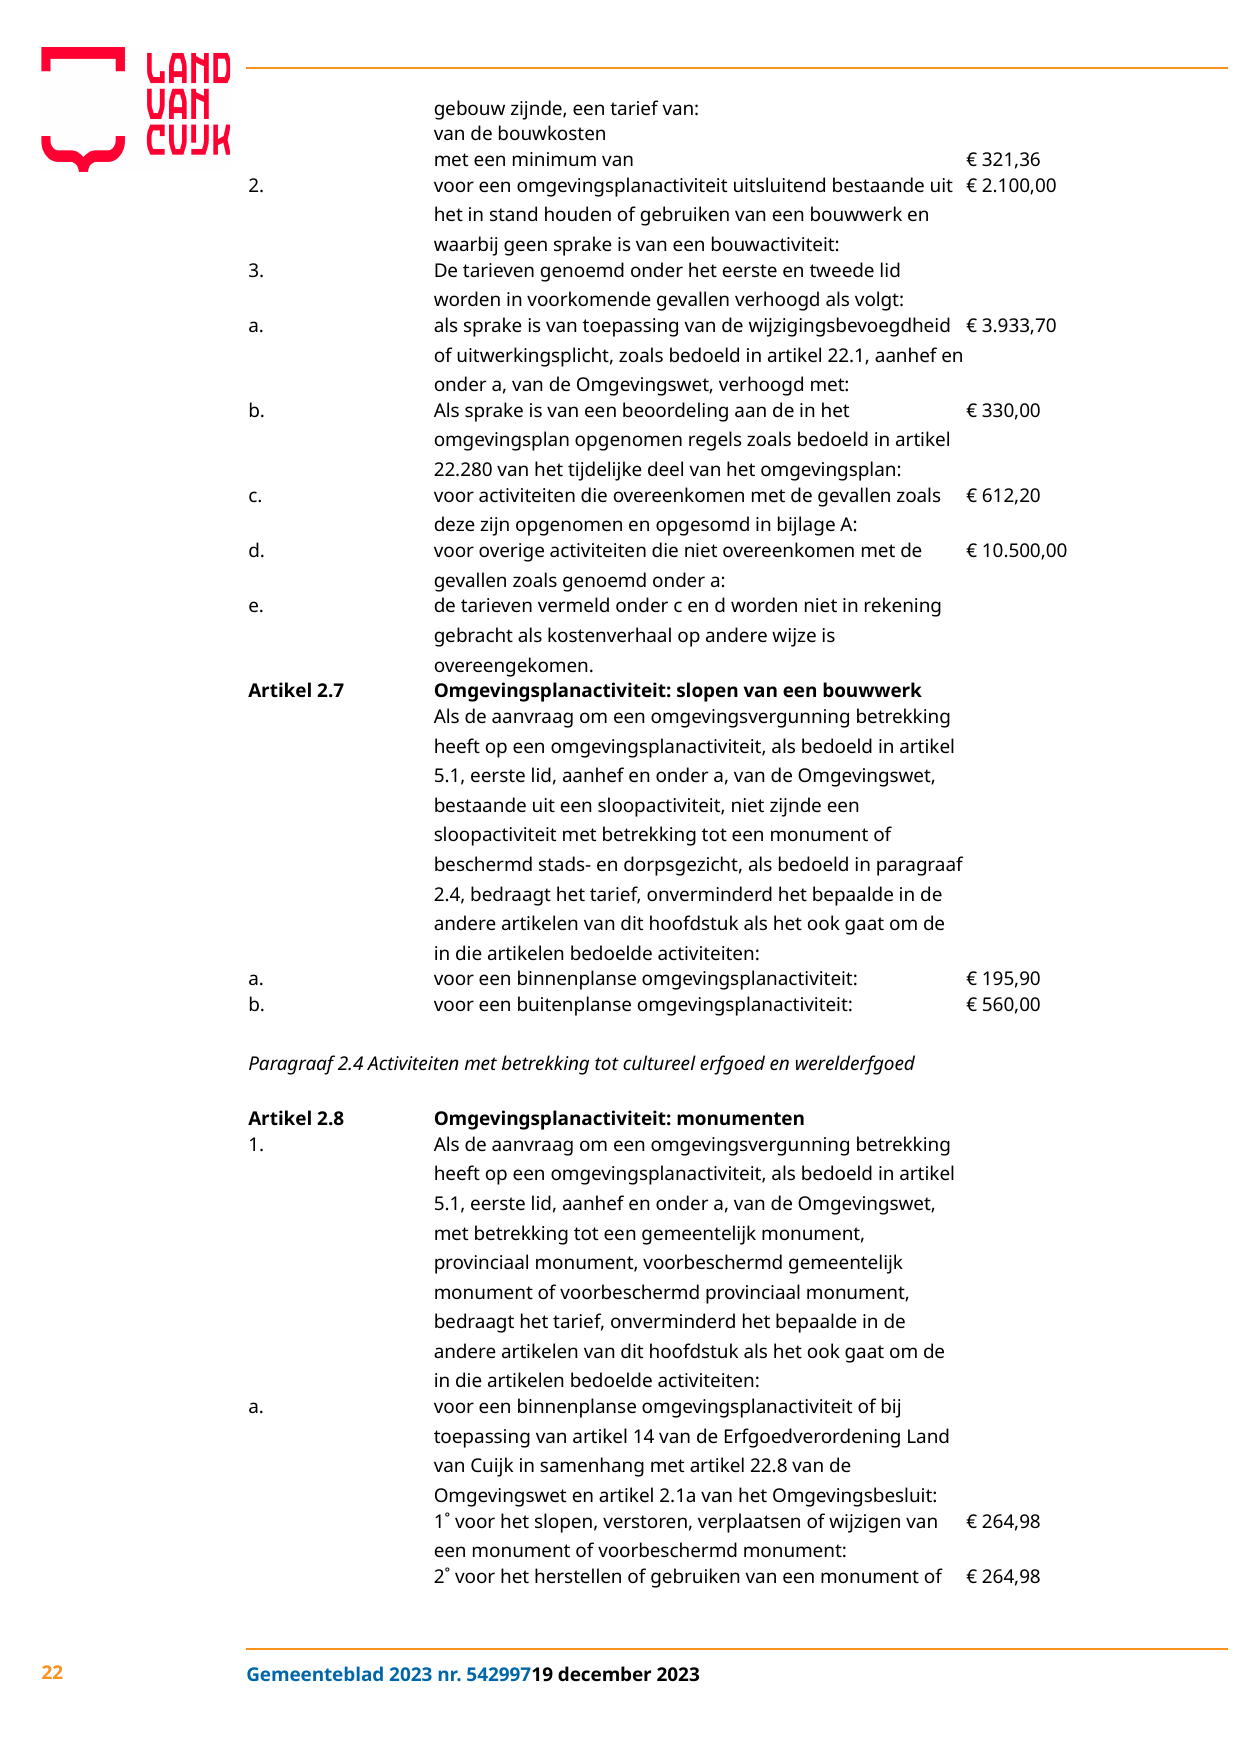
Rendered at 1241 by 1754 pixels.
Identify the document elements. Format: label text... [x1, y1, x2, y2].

table_cell voor een buitenplanse omgevingsplanactiviteit: [434, 991, 966, 1017]
table_header [434, 1080, 966, 1105]
table_cell Als sprake is van een beoordeling aan de in het omgevingsplan opgenomen regels zoals bedoeld in artikel 22.280 van het tijdelijke deel van het omgevingsplan: [434, 397, 966, 482]
table_cell 1˚ voor het slopen, verstoren, verplaatsen of wijzigen van een monument of voorbeschermd monument: [434, 1508, 966, 1563]
picture [41, 47, 231, 172]
table_cell 2˚ voor het herstellen of gebruiken van een monument of [434, 1563, 966, 1589]
table_cell € 10.500,00 [966, 537, 1152, 593]
table_cell [966, 1131, 1152, 1393]
table_cell Artikel 2.8 [248, 1105, 433, 1131]
table_cell voor een omgevingsplanactiviteit uitsluitend bestaande uit het in stand houden of gebruiken van een bouwwerk en waarbij geen sprake is van een bouwactiviteit: [434, 172, 966, 257]
table_cell e. [248, 593, 433, 677]
table_cell Omgevingsplanactiviteit: monumenten [434, 1105, 966, 1131]
table_cell [248, 703, 433, 966]
table_cell Omgevingsplanactiviteit: slopen van een bouwwerk [434, 678, 966, 703]
table_cell € 264,98 [966, 1508, 1152, 1563]
table_cell [248, 146, 433, 172]
table_cell [966, 95, 1152, 121]
table_header [966, 1080, 1152, 1105]
table_cell a. [248, 1394, 433, 1508]
table_cell € 560,00 [966, 991, 1152, 1017]
table_cell [966, 1105, 1152, 1131]
table_cell van de bouwkosten [434, 121, 966, 146]
table_cell € 264,98 [966, 1563, 1152, 1589]
table_cell [966, 1394, 1152, 1508]
table_cell met een minimum van [434, 146, 966, 172]
table_cell de tarieven vermeld onder c en d worden niet in rekening gebracht als kostenverhaal op andere wijze is overeengekomen. [434, 593, 966, 677]
table_cell voor een binnenplanse omgevingsplanactiviteit: [434, 966, 966, 991]
table_cell [966, 678, 1152, 703]
table_cell € 321,36 [966, 146, 1152, 172]
table_cell b. [248, 397, 433, 482]
table_header [248, 1080, 433, 1105]
table_cell [966, 121, 1152, 146]
table_cell [248, 1508, 433, 1563]
table_cell € 330,00 [966, 397, 1152, 482]
table_cell c. [248, 482, 433, 537]
table_cell € 3.933,70 [966, 312, 1152, 397]
table_cell [966, 593, 1152, 677]
table_cell 2. [248, 172, 433, 257]
table_cell [248, 121, 433, 146]
table_cell € 195,90 [966, 966, 1152, 991]
table_cell [966, 703, 1152, 966]
table_cell voor een binnenplanse omgevingsplanactiviteit of bij toepassing van artikel 14 van de Erfgoedverordening Land van Cuijk in samenhang met artikel 22.8 van de Omgevingswet en artikel 2.1a van het Omgevingsbesluit: [434, 1394, 966, 1508]
table_cell d. [248, 537, 433, 593]
table_cell De tarieven genoemd onder het eerste en tweede lid worden in voorkomende gevallen verhoogd als volgt: [434, 257, 966, 312]
table_cell gebouw zijnde, een tarief van: [434, 95, 966, 121]
table_cell € 2.100,00 [966, 172, 1152, 257]
table_cell b. [248, 991, 433, 1017]
table_cell voor overige activiteiten die niet overeenkomen met de gevallen zoals genoemd onder a: [434, 537, 966, 593]
table_cell [248, 95, 433, 121]
table_cell voor activiteiten die overeenkomen met de gevallen zoals deze zijn opgenomen en opgesomd in bijlage A: [434, 482, 966, 537]
table_cell Artikel 2.7 [248, 678, 433, 703]
table_cell 3. [248, 257, 433, 312]
table_cell 1. [248, 1131, 433, 1393]
text Paragraaf 2.4 Activiteiten met betrekking tot cultureel erfgoed en werelderfgoed [248, 1050, 1152, 1076]
table_cell [966, 257, 1152, 312]
table_cell a. [248, 966, 433, 991]
table_cell Als de aanvraag om een omgevingsvergunning betrekking heeft op een omgevingsplanactiviteit, als bedoeld in artikel 5.1, eerste lid, aanhef en onder a, van de Omgevingswet, bestaande uit een sloopactiviteit, niet zijnde een sloopactiviteit met betrekking tot een monument of beschermd stads- en dorpsgezicht, als bedoeld in paragraaf 2.4, bedraagt het tarief, onverminderd het bepaalde in de andere artikelen van dit hoofdstuk als het ook gaat om de in die artikelen bedoelde activiteiten: [434, 703, 966, 966]
table_cell € 612,20 [966, 482, 1152, 537]
table_cell als sprake is van toepassing van de wijzigingsbevoegdheid of uitwerkingsplicht, zoals bedoeld in artikel 22.1, aanhef en onder a, van de Omgevingswet, verhoogd met: [434, 312, 966, 397]
table_cell [248, 1563, 433, 1589]
table_cell Als de aanvraag om een omgevingsvergunning betrekking heeft op een omgevingsplanactiviteit, als bedoeld in artikel 5.1, eerste lid, aanhef en onder a, van de Omgevingswet, met betrekking tot een gemeentelijk monument, provinciaal monument, voorbeschermd gemeentelijk monument of voorbeschermd provinciaal monument, bedraagt het tarief, onverminderd het bepaalde in de andere artikelen van dit hoofdstuk als het ook gaat om de in die artikelen bedoelde activiteiten: [434, 1131, 966, 1393]
table_cell a. [248, 312, 433, 397]
